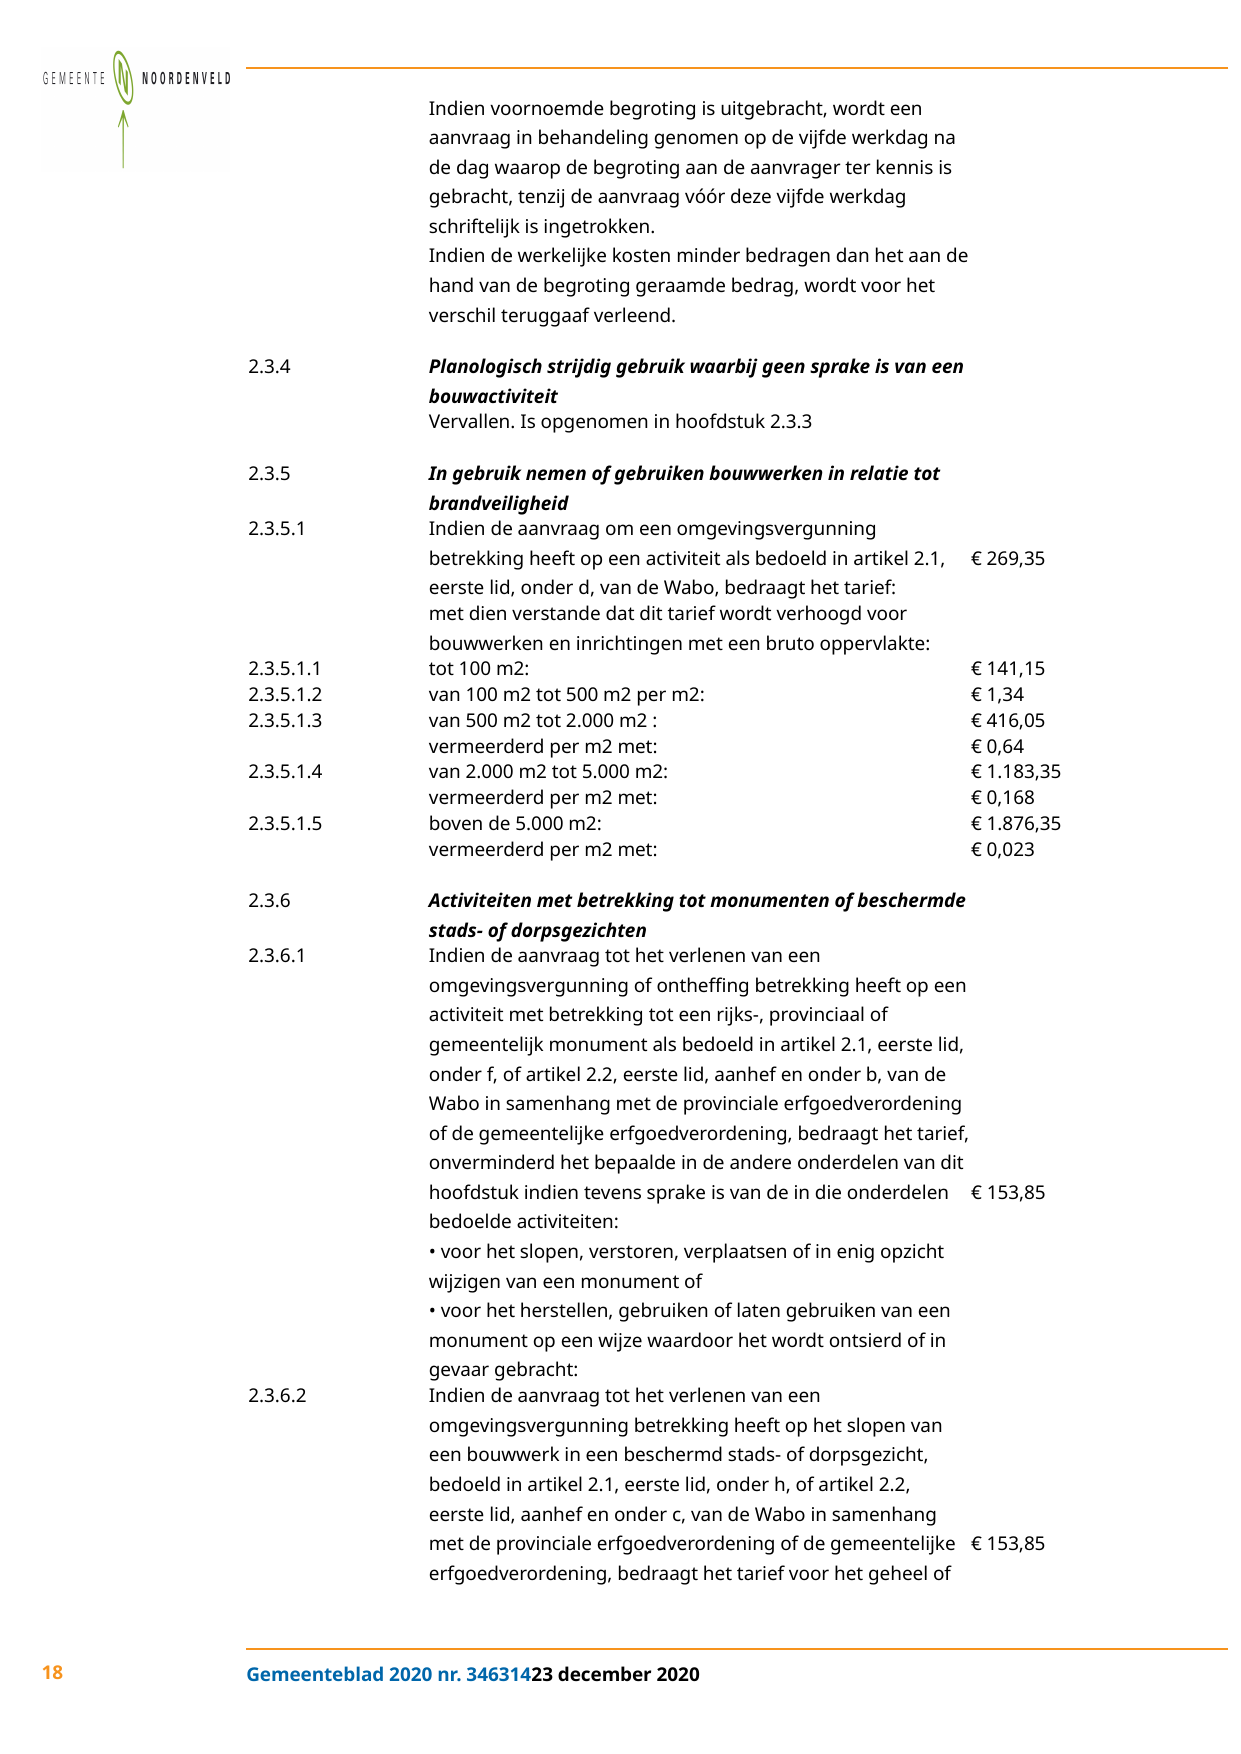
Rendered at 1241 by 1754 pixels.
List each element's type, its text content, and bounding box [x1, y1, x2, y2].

table_cell Activiteiten met betrekking tot monumenten of beschermde stads- of dorpsgezichten [429, 887, 971, 942]
table_cell van 2.000 m2 tot 5.000 m2: [429, 759, 971, 784]
table_cell vermeerderd per m2 met: [429, 784, 971, 810]
table_cell € 416,05 [971, 707, 1152, 733]
table_cell van 500 m2 tot 2.000 m2 : [429, 707, 971, 733]
table_cell Indien de aanvraag tot het verlenen van een omgevingsvergunning betrekking heeft op het slopen van een bouwwerk in een beschermd stads- of dorpsgezicht, bedoeld in artikel 2.1, eerste lid, onder h, of artikel 2.2, eerste lid, aanhef en onder c, van de Wabo in samenhang met de provinciale erfgoedverordening of de gemeentelijke erfgoedverordening, bedraagt het tarief voor het geheel of [429, 1383, 971, 1586]
table_cell € 1.183,35 [971, 759, 1152, 784]
table_cell € 153,85 [971, 1383, 1152, 1586]
table_cell [971, 434, 1152, 460]
table_cell [971, 95, 1152, 328]
table_cell 2.3.5.1 [248, 515, 429, 600]
table_cell [248, 600, 429, 656]
table_cell [971, 353, 1152, 409]
table_cell € 0,64 [971, 733, 1152, 758]
table_cell [971, 328, 1152, 353]
table_cell 2.3.6 [248, 887, 429, 942]
table_cell In gebruik nemen of gebruiken bouwwerken in relatie tot brandveiligheid [429, 460, 971, 515]
table_cell met dien verstande dat dit tarief wordt verhoogd voor bouwwerken en inrichtingen met een bruto oppervlakte: [429, 600, 971, 656]
table_cell 2.3.6.2 [248, 1383, 429, 1586]
table_cell 2.3.5 [248, 460, 429, 515]
table_cell € 1,34 [971, 681, 1152, 707]
table_cell € 0,168 [971, 784, 1152, 810]
table_cell Vervallen. Is opgenomen in hoofdstuk 2.3.3 [429, 409, 971, 434]
table_cell [248, 434, 429, 460]
table_cell € 153,85 [971, 943, 1152, 1382]
table_cell € 1.876,35 [971, 810, 1152, 836]
table_cell 2.3.4 [248, 353, 429, 409]
table_cell [971, 460, 1152, 515]
picture [41, 47, 231, 172]
table_cell 2.3.5.1.5 [248, 810, 429, 836]
table_cell [429, 861, 971, 887]
table_cell van 100 m2 tot 500 m2 per m2: [429, 681, 971, 707]
table_cell [248, 784, 429, 810]
table_cell 2.3.5.1.1 [248, 656, 429, 681]
table_cell € 269,35 [971, 515, 1152, 600]
table_cell [248, 95, 429, 328]
table_cell [248, 733, 429, 758]
table_cell 2.3.5.1.4 [248, 759, 429, 784]
table_cell Indien de aanvraag om een omgevingsvergunning betrekking heeft op een activiteit als bedoeld in artikel 2.1, eerste lid, onder d, van de Wabo, bedraagt het tarief: [429, 515, 971, 600]
table_cell boven de 5.000 m2: [429, 810, 971, 836]
table_cell tot 100 m2: [429, 656, 971, 681]
table_cell [248, 328, 429, 353]
table_cell Planologisch strijdig gebruik waarbij geen sprake is van een bouwactiviteit [429, 353, 971, 409]
table_cell [971, 409, 1152, 434]
table_cell € 0,023 [971, 836, 1152, 861]
table_cell vermeerderd per m2 met: [429, 733, 971, 758]
table_cell [429, 434, 971, 460]
table_cell Indien de aanvraag tot het verlenen van een omgevingsvergunning of ontheffing betrekking heeft op een activiteit met betrekking tot een rijks-, provinciaal of gemeentelijk monument als bedoeld in artikel 2.1, eerste lid, onder f, of artikel 2.2, eerste lid, aanhef en onder b, van de Wabo in samenhang met de provinciale erfgoedverordening of de gemeentelijke erfgoedverordening, bedraagt het tarief, onverminderd het bepaalde in de andere onderdelen van dit hoofdstuk indien tevens sprake is van de in die onderdelen bedoelde activiteiten: • voor het slopen, verstoren, verplaatsen of in enig opzicht wijzigen van een monument of • voor het herstellen, gebruiken of laten gebruiken van een monument op een wijze waardoor het wordt ontsierd of in gevaar gebracht: [429, 943, 971, 1382]
table_cell [429, 328, 971, 353]
table_cell [248, 836, 429, 861]
table_cell 2.3.5.1.3 [248, 707, 429, 733]
table_cell Indien voornoemde begroting is uitgebracht, wordt een aanvraag in behandeling genomen op de vijfde werkdag na de dag waarop de begroting aan de aanvrager ter kennis is gebracht, tenzij de aanvraag vóór deze vijfde werkdag schriftelijk is ingetrokken. Indien de werkelijke kosten minder bedragen dan het aan de hand van de begroting geraamde bedrag, wordt voor het verschil teruggaaf verleend. [429, 95, 971, 328]
table_cell [971, 600, 1152, 656]
table_cell vermeerderd per m2 met: [429, 836, 971, 861]
table_cell [248, 861, 429, 887]
table_cell [971, 861, 1152, 887]
table_cell [248, 409, 429, 434]
table_cell [971, 887, 1152, 942]
table_cell 2.3.6.1 [248, 943, 429, 1382]
table_cell € 141,15 [971, 656, 1152, 681]
table_cell 2.3.5.1.2 [248, 681, 429, 707]
